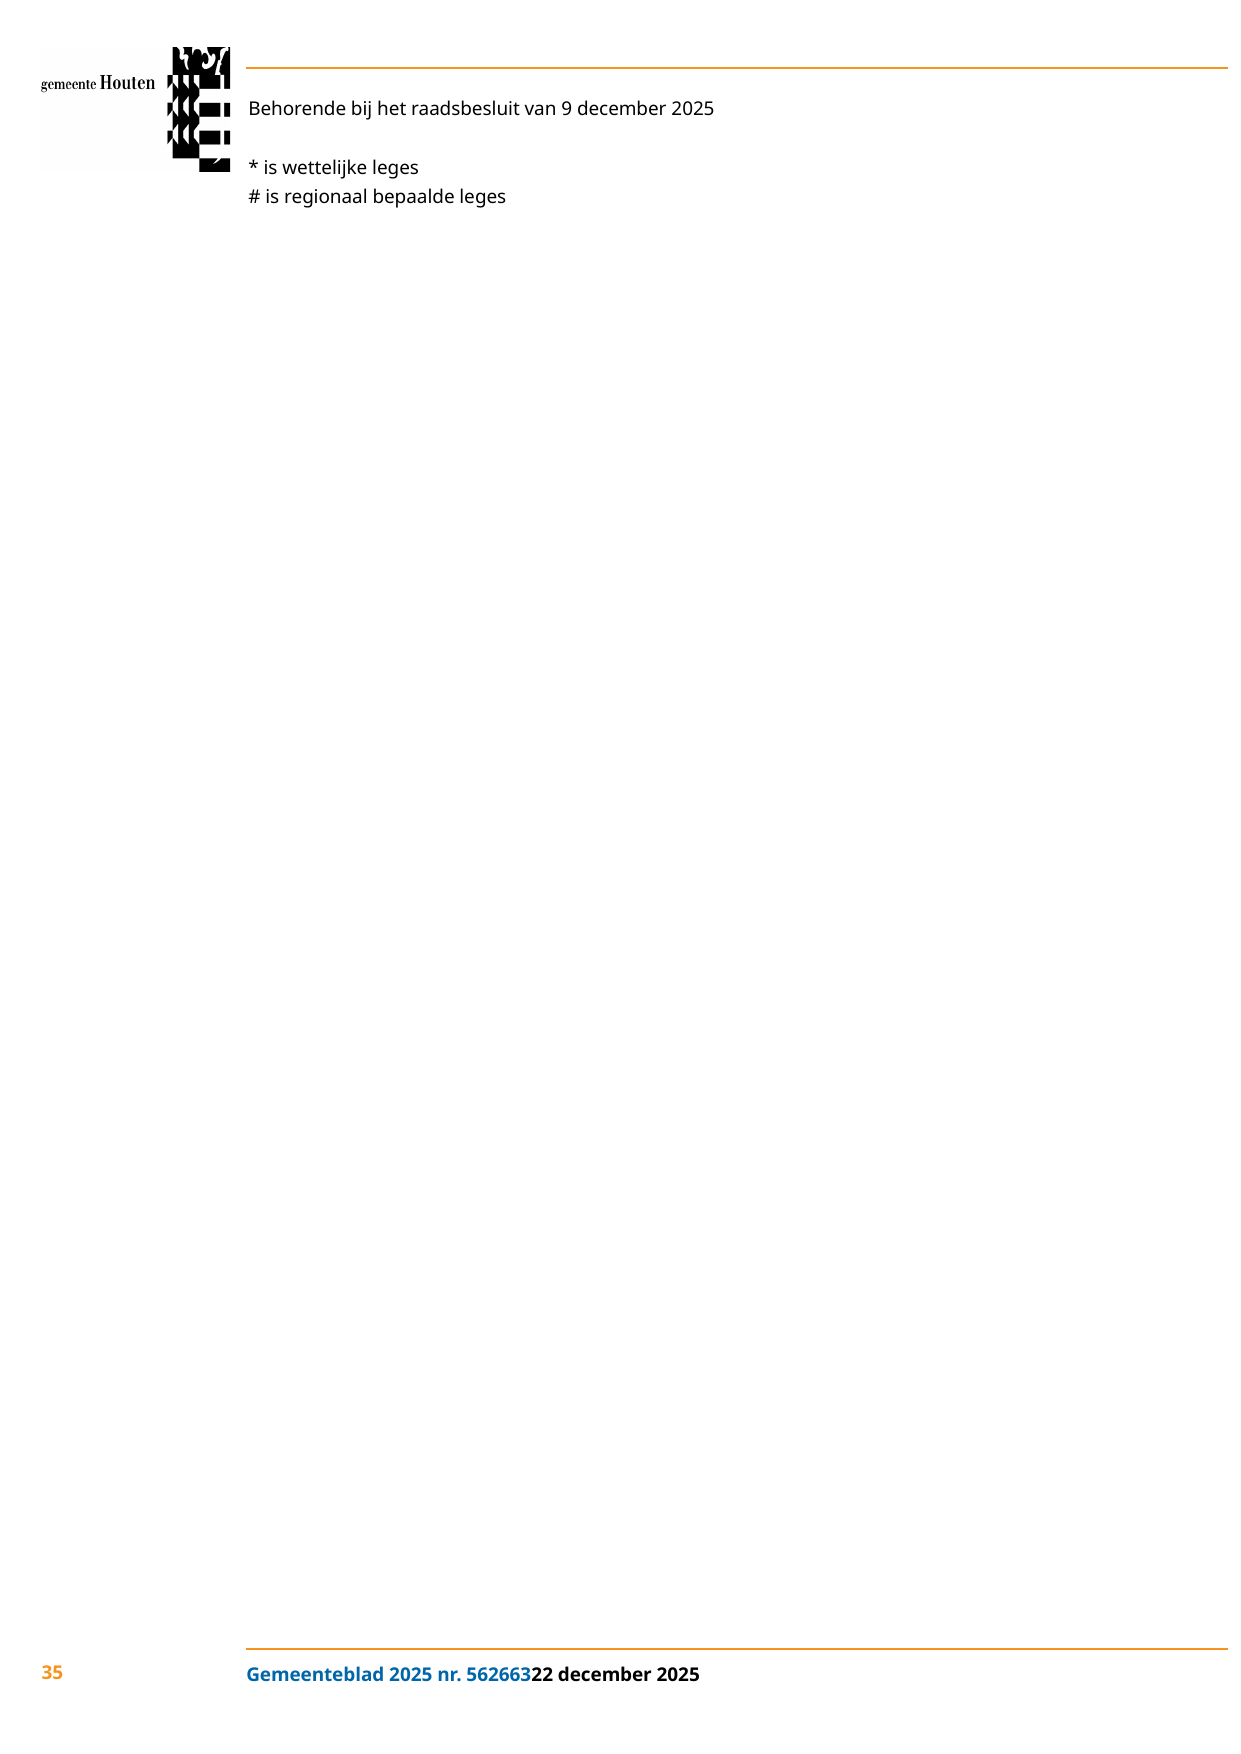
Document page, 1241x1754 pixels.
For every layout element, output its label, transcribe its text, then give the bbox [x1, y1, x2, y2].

picture [41, 47, 231, 172]
text Behorende bij het raadsbesluit van 9 december 2025 [248, 95, 1152, 121]
text # is regionaal bepaalde leges [248, 183, 1152, 209]
text * is wettelijke leges [248, 154, 1152, 180]
